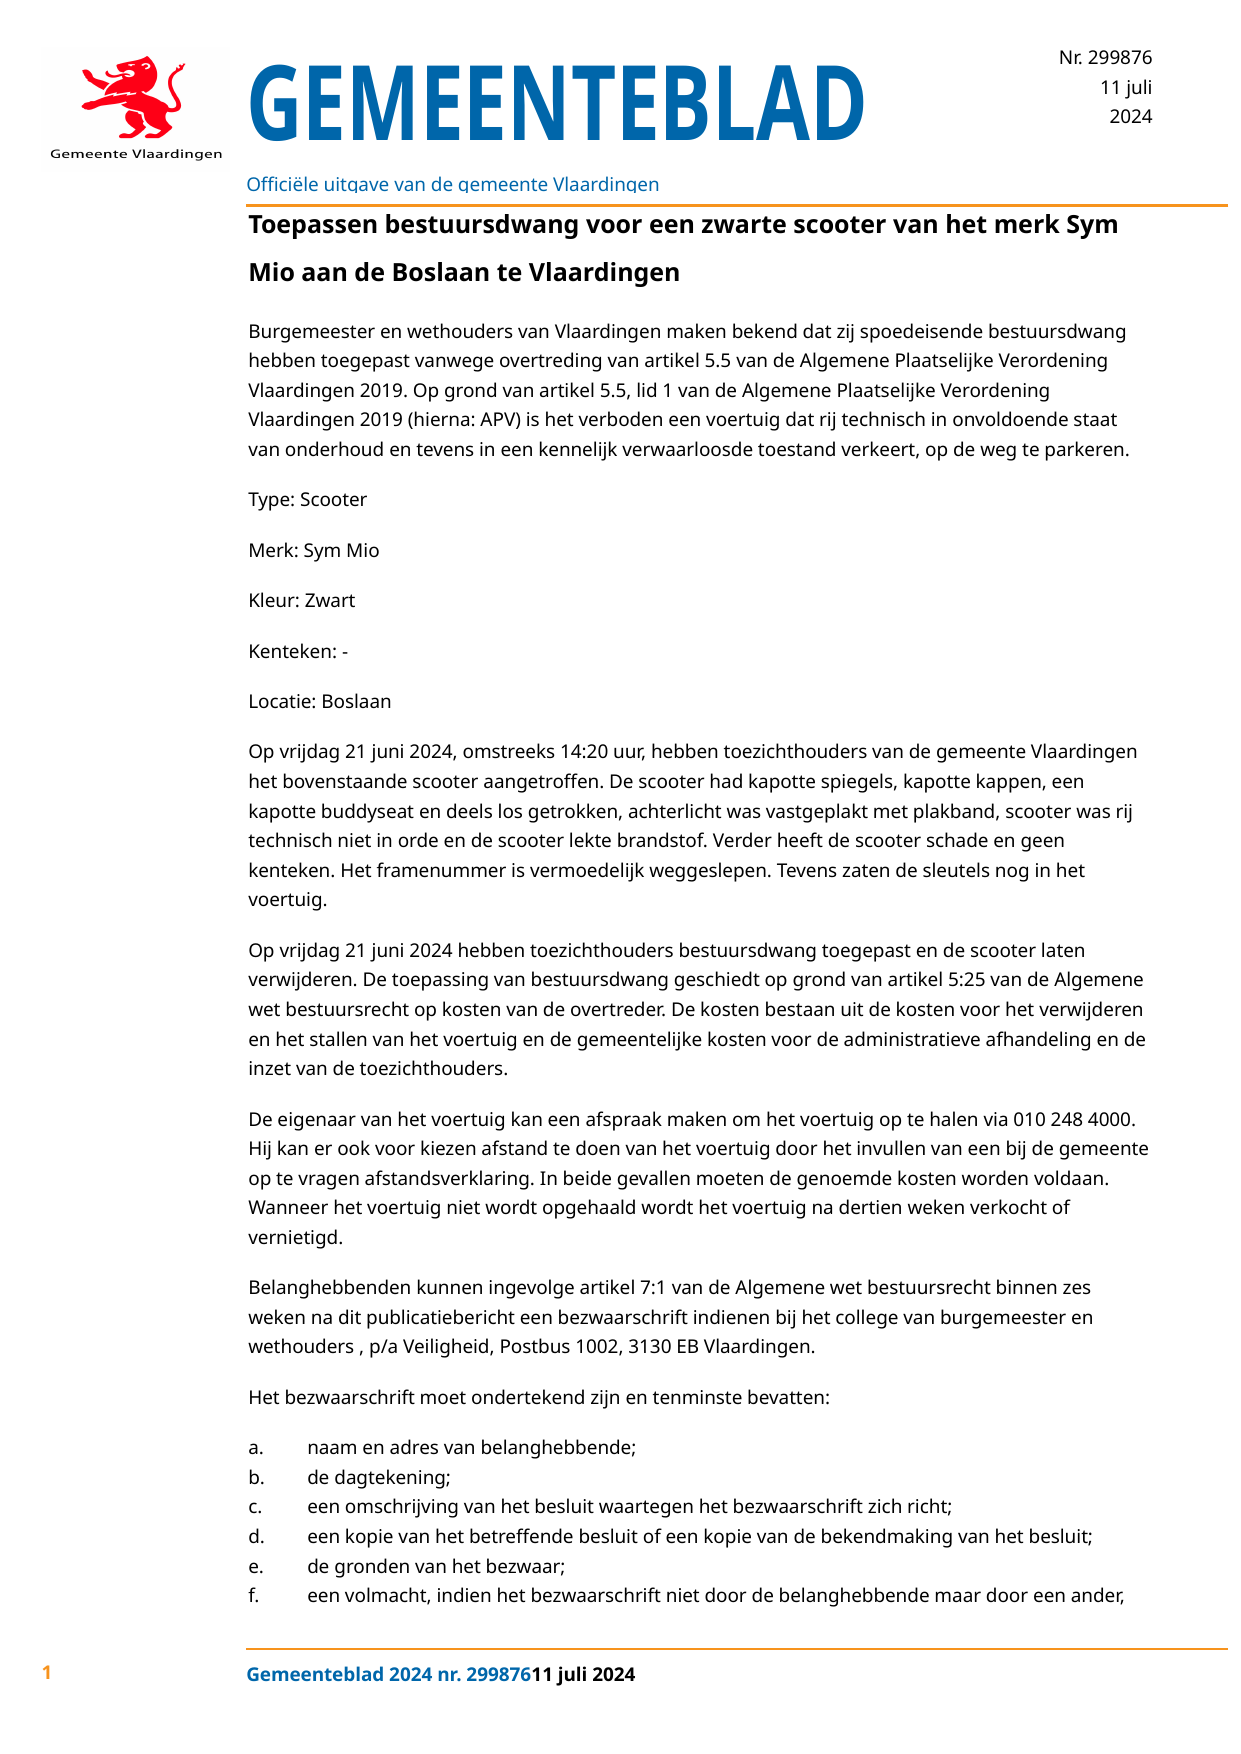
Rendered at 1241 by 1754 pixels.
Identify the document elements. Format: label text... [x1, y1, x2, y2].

list een volmacht, indien het bezwaarschrift niet door de belanghebbende maar door een ander, [248, 1582, 1152, 1608]
text Locatie: Boslaan [248, 688, 1152, 714]
list een omschrijving van het besluit waartegen het bezwaarschrift zich richt; [248, 1494, 1152, 1519]
list naam en adres van belanghebbende; [248, 1434, 1152, 1460]
text Merk: Sym Mio [248, 537, 1152, 563]
list de gronden van het bezwaar; [248, 1553, 1152, 1579]
text Kenteken: - [248, 638, 1152, 664]
text Kleur: Zwart [248, 587, 1152, 613]
text Burgemeester en wethouders van Vlaardingen maken bekend dat zij spoedeisende bestuursdwang hebben toegepast vanwege overtreding van artikel 5.5 van de Algemene Plaatselijke Verordening Vlaardingen 2019. Op grond van artikel 5.5, lid 1 van de Algemene Plaatselijke Verordening Vlaardingen 2019 (hierna: APV) is het verboden een voertuig dat rij technisch in onvoldoende staat van onderhoud en tevens in een kennelijk verwaarloosde toestand verkeert, op de weg te parkeren. [248, 318, 1152, 462]
text Type: Scooter [248, 487, 1152, 512]
text Het bezwaarschrift moet ondertekend zijn en tenminste bevatten: [248, 1384, 1152, 1410]
text De eigenaar van het voertuig kan een afspraak maken om het voertuig op te halen via 010 248 4000. Hij kan er ook voor kiezen afstand te doen van het voertuig door het invullen van een bij de gemeente op te vragen afstandsverklaring. In beide gevallen moeten de genoemde kosten worden voldaan. Wanneer het voertuig niet wordt opgehaald wordt het voertuig na dertien weken verkocht of vernietigd. [248, 1106, 1152, 1250]
text Toepassen bestuursdwang voor een zwarte scooter van het merk Sym Mio aan de Boslaan te Vlaardingen [248, 207, 1152, 288]
list de dagtekening; [248, 1464, 1152, 1490]
text Op vrijdag 21 juni 2024 hebben toezichthouders bestuursdwang toegepast en de scooter laten verwijderen. De toepassing van bestuursdwang geschiedt op grond van artikel 5:25 van de Algemene wet bestuursrecht op kosten van de overtreder. De kosten bestaan uit de kosten voor het verwijderen en het stallen van het voertuig en de gemeentelijke kosten voor de administratieve afhandeling en de inzet van de toezichthouders. [248, 937, 1152, 1081]
text Op vrijdag 21 juni 2024, omstreeks 14:20 uur, hebben toezichthouders van de gemeente Vlaardingen het bovenstaande scooter aangetroffen. De scooter had kapotte spiegels, kapotte kappen, een kapotte buddyseat en deels los getrokken, achterlicht was vastgeplakt met plakband, scooter was rij technisch niet in orde en de scooter lekte brandstof. Verder heeft de scooter schade en geen kenteken. Het framenummer is vermoedelijk weggeslepen. Tevens zaten de sleutels nog in het voertuig. [248, 739, 1152, 912]
picture [41, 47, 231, 172]
text Belanghebbenden kunnen ingevolge artikel 7:1 van de Algemene wet bestuursrecht binnen zes weken na dit publicatiebericht een bezwaarschrift indienen bij het college van burgemeester en wethouders , p/a Veiligheid, Postbus 1002, 3130 EB Vlaardingen. [248, 1274, 1152, 1359]
list een kopie van het betreffende besluit of een kopie van de bekendmaking van het besluit; [248, 1523, 1152, 1549]
